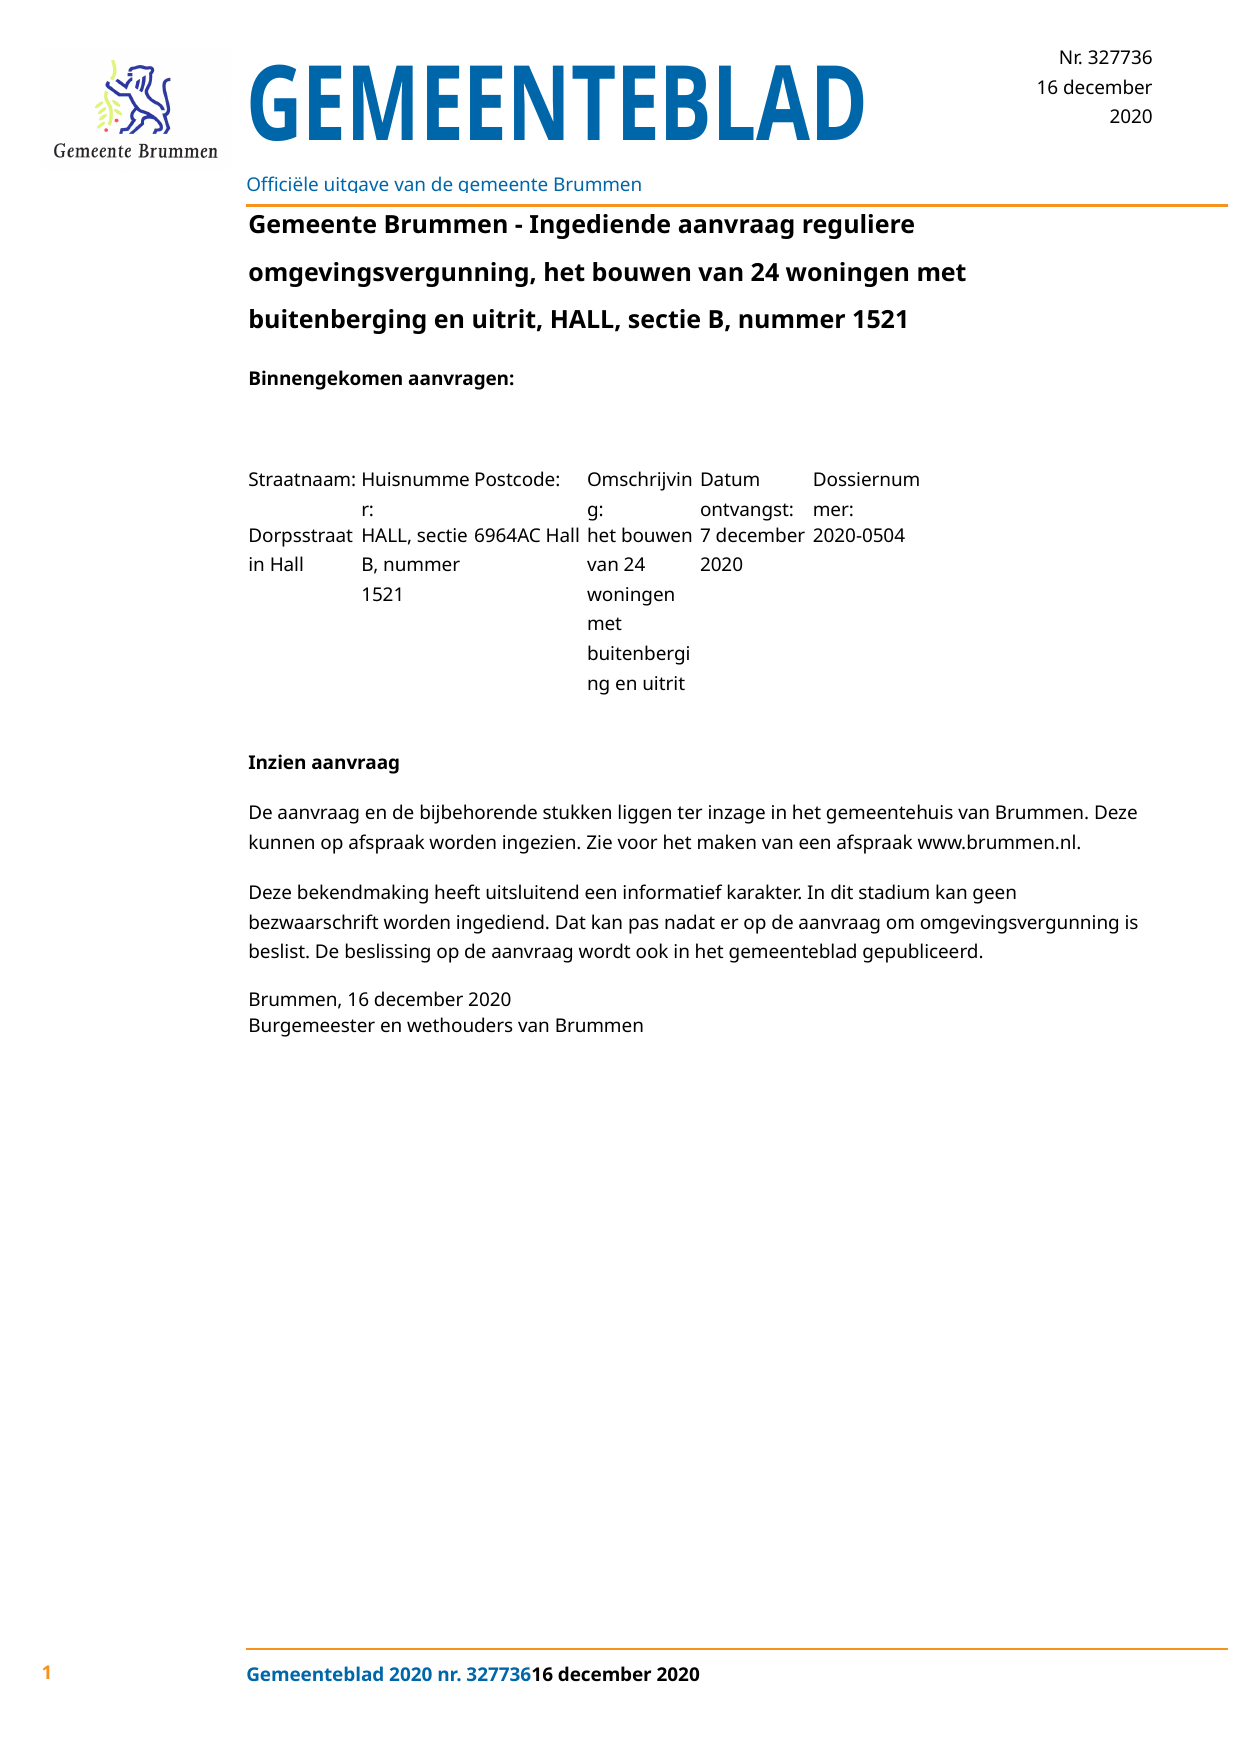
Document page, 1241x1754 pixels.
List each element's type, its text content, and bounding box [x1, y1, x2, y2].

table_cell Dorpsstraat in Hall [248, 522, 361, 695]
table_cell 6964AC Hall [474, 522, 587, 695]
text De aanvraag en de bijbehorende stukken liggen ter inzage in het gemeentehuis van Brummen. Deze kunnen op afspraak worden ingezien. Zie voor het maken van een afspraak www.brummen.nl. [248, 799, 1152, 855]
table_header Postcode: [474, 466, 587, 522]
table_cell HALL, sectie B, nummer 1521 [361, 522, 474, 695]
text Gemeente Brummen - Ingediende aanvraag reguliere omgevingsvergunning, het bouwen van 24 woningen met buitenberging en uitrit, HALL, sectie B, nummer 1521 [248, 207, 1152, 336]
picture [41, 47, 231, 172]
table_header Huisnummer: [361, 466, 474, 522]
text Deze bekendmaking heeft uitsluitend een informatief karakter. In dit stadium kan geen bezwaarschrift worden ingediend. Dat kan pas nadat er op de aanvraag om omgevingsvergunning is beslist. De beslissing op de aanvraag wordt ook in het gemeenteblad gepubliceerd. [248, 879, 1152, 964]
text Inzien aanvraag [248, 749, 1152, 775]
table_header Omschrijving: [587, 466, 700, 522]
table_header Datum ontvangst: [700, 466, 813, 522]
table_header [926, 466, 1038, 522]
table_cell [1039, 522, 1152, 695]
text Binnengekomen aanvragen: [248, 366, 1152, 391]
table_cell het bouwen van 24 woningen met buitenberging en uitrit [587, 522, 700, 695]
table_cell 2020-0504 [813, 522, 926, 695]
table_header Straatnaam: [248, 466, 361, 522]
table_header Dossiernummer: [813, 466, 926, 522]
table_cell 7 december 2020 [700, 522, 813, 695]
table_header [1039, 466, 1152, 522]
table_cell [926, 522, 1038, 695]
text Brummen, 16 december 2020 [248, 986, 1152, 1012]
text Burgemeester en wethouders van Brummen [248, 1012, 1152, 1038]
